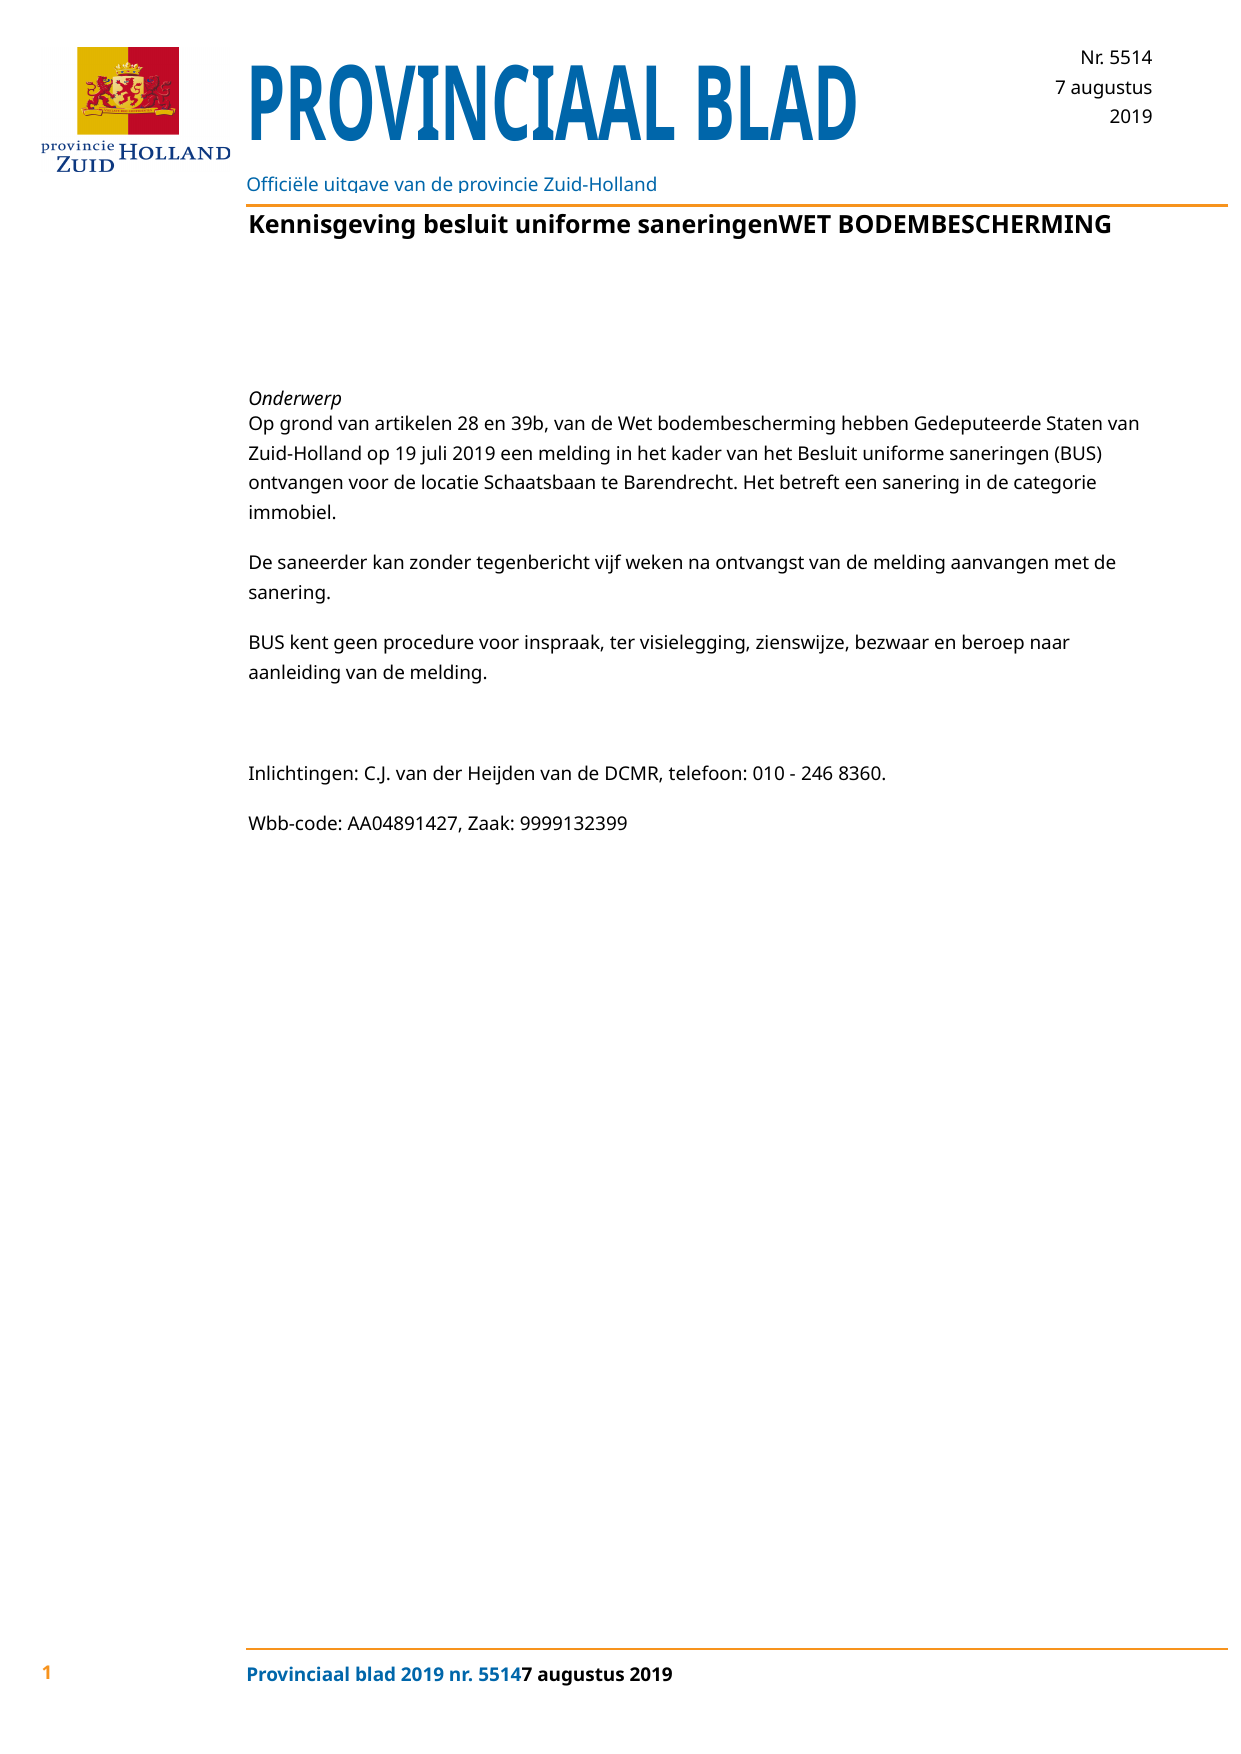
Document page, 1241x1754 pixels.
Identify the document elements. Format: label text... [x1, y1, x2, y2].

text Inlichtingen: C.J. van der Heijden van de DCMR, telefoon: 010 - 246 8360. [248, 760, 1152, 786]
text BUS kent geen procedure voor inspraak, ter visielegging, zienswijze, bezwaar en beroep naar aanleiding van de melding. [248, 629, 1152, 685]
picture [41, 47, 231, 172]
text De saneerder kan zonder tegenbericht vijf weken na ontvangst van de melding aanvangen met de sanering. [248, 549, 1152, 605]
text Onderwerp [248, 385, 1152, 410]
text Kennisgeving besluit uniforme saneringenWET BODEMBESCHERMING [248, 207, 1152, 241]
text Wbb-code: AA04891427, Zaak: 9999132399 [248, 810, 1152, 836]
text Op grond van artikelen 28 en 39b, van de Wet bodembescherming hebben Gedeputeerde Staten van Zuid-Holland op 19 juli 2019 een melding in het kader van het Besluit uniforme saneringen (BUS) ontvangen voor de locatie Schaatsbaan te Barendrecht. Het betreft een sanering in de categorie immobiel. [248, 410, 1152, 525]
